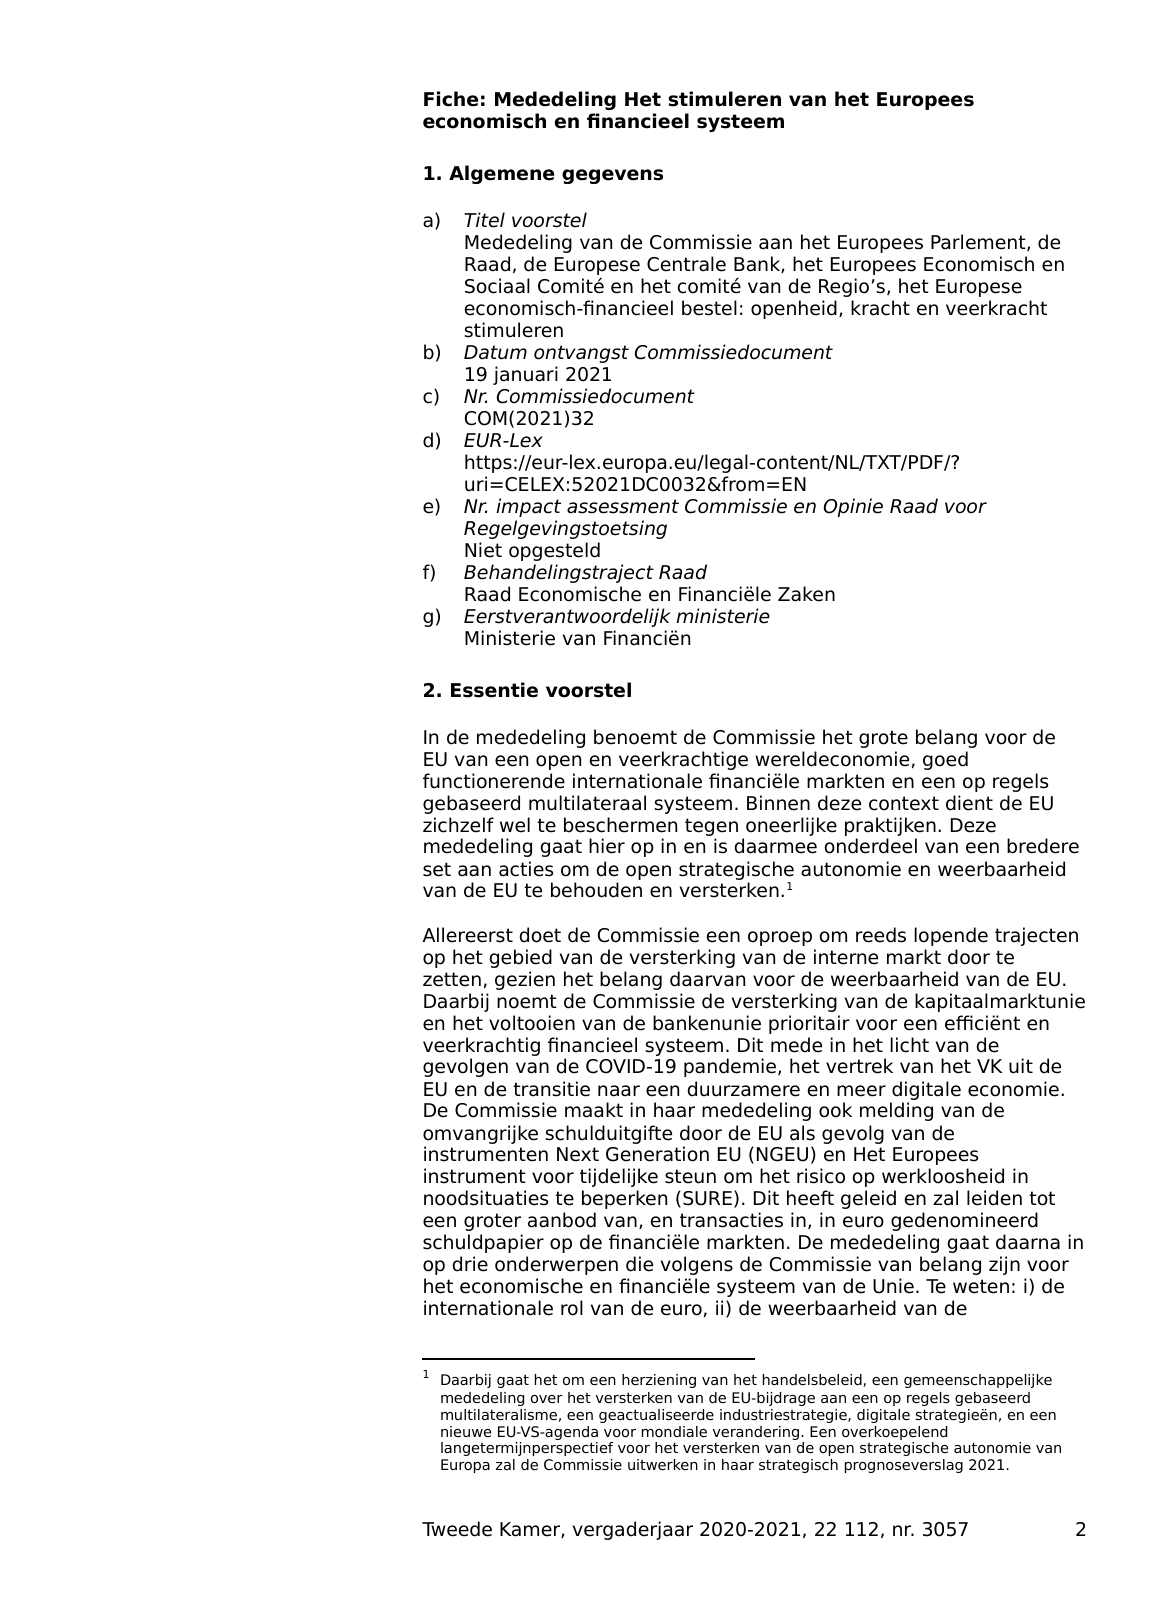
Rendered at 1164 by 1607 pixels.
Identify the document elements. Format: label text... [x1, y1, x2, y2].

text Daarbij gaat het om een herziening van het handelsbeleid, een gemeenschappelijke mededeling over het versterken van de EU-bijdrage aan een op regels gebaseerd multilateralisme, een geactualiseerde industriestrategie, digitale strategieën, en een nieuwe EU-VS-agenda voor mondiale verandering. Een overkoepelend langetermijnperspectief voor het versterken van de open strategische autonomie van Europa zal de Commissie uitwerken in haar strategisch prognoseverslag 2021. [422, 1368, 1087, 1474]
text Niet opgesteld [464, 540, 1087, 562]
text In de mededeling benoemt de Commissie het grote belang voor de EU van een open en veerkrachtige wereldeconomie, goed functionerende internationale financiële markten en een op regels gebaseerd multilateraal systeem. Binnen deze context dient de EU zichzelf wel te beschermen tegen oneerlijke praktijken. Deze mededeling gaat hier op in en is daarmee onderdeel van een bredere set aan acties om de open strategische autonomie en weerbaarheid van de EU te behouden en versterken. [422, 727, 1087, 902]
text b) Datum ontvangst Commissiedocument [422, 342, 1087, 364]
text Mededeling van de Commissie aan het Europees Parlement, de Raad, de Europese Centrale Bank, het Europees Economisch en Sociaal Comité en het comité van de Regio’s, het Europese economisch-financieel bestel: openheid, kracht en veerkracht stimuleren [464, 232, 1087, 342]
text a) Titel voorstel [422, 210, 1087, 232]
text d) EUR-Lex [422, 430, 1087, 452]
text Ministerie van Financiën [464, 628, 1087, 649]
text COM(2021)32 [464, 408, 1087, 430]
text https://eur-lex.europa.eu/legal-content/NL/TXT/PDF/?uri=CELEX:52021DC0032&from=EN [464, 452, 1087, 496]
text Allereerst doet de Commissie een oproep om reeds lopende trajecten op het gebied van de versterking van de interne markt door te zetten, gezien het belang daarvan voor de weerbaarheid van de EU. Daarbij noemt de Commissie de versterking van de kapitaalmarktunie en het voltooien van de bankenunie prioritair voor een efficiënt en veerkrachtig financieel systeem. Dit mede in het licht van de gevolgen van de COVID-19 pandemie, het vertrek van het VK uit de EU en de transitie naar een duurzamere en meer digitale economie. De Commissie maakt in haar mededeling ook melding van de omvangrijke schulduitgifte door de EU als gevolg van de instrumenten Next Generation EU (NGEU) en Het Europees instrument voor tijdelijke steun om het risico op werkloosheid in noodsituaties te beperken (SURE). Dit heeft geleid en zal leiden tot een groter aanbod van, en transacties in, in euro gedenomineerd schuldpapier op de financiële markten. De mededeling gaat daarna in op drie onderwerpen die volgens de Commissie van belang zijn voor het economische en financiële systeem van de Unie. Te weten: i) de internationale rol van de euro, ii) de weerbaarheid van de [422, 924, 1087, 1320]
subtitle 2. Essentie voorstel [422, 679, 1087, 702]
text f) Behandelingstraject Raad [422, 562, 1087, 584]
text c) Nr. Commissiedocument [422, 386, 1087, 408]
text Raad Economische en Financiële Zaken [464, 584, 1087, 606]
subtitle 1. Algemene gegevens [422, 163, 1087, 185]
text 19 januari 2021 [464, 364, 1087, 386]
subtitle Fiche: Mededeling Het stimuleren van het Europees economisch en financieel systeem [422, 89, 1087, 133]
text e) Nr. impact assessment Commissie en Opinie Raad voor Regelgevingstoetsing [422, 496, 1087, 540]
text g) Eerstverantwoordelijk ministerie [422, 606, 1087, 628]
